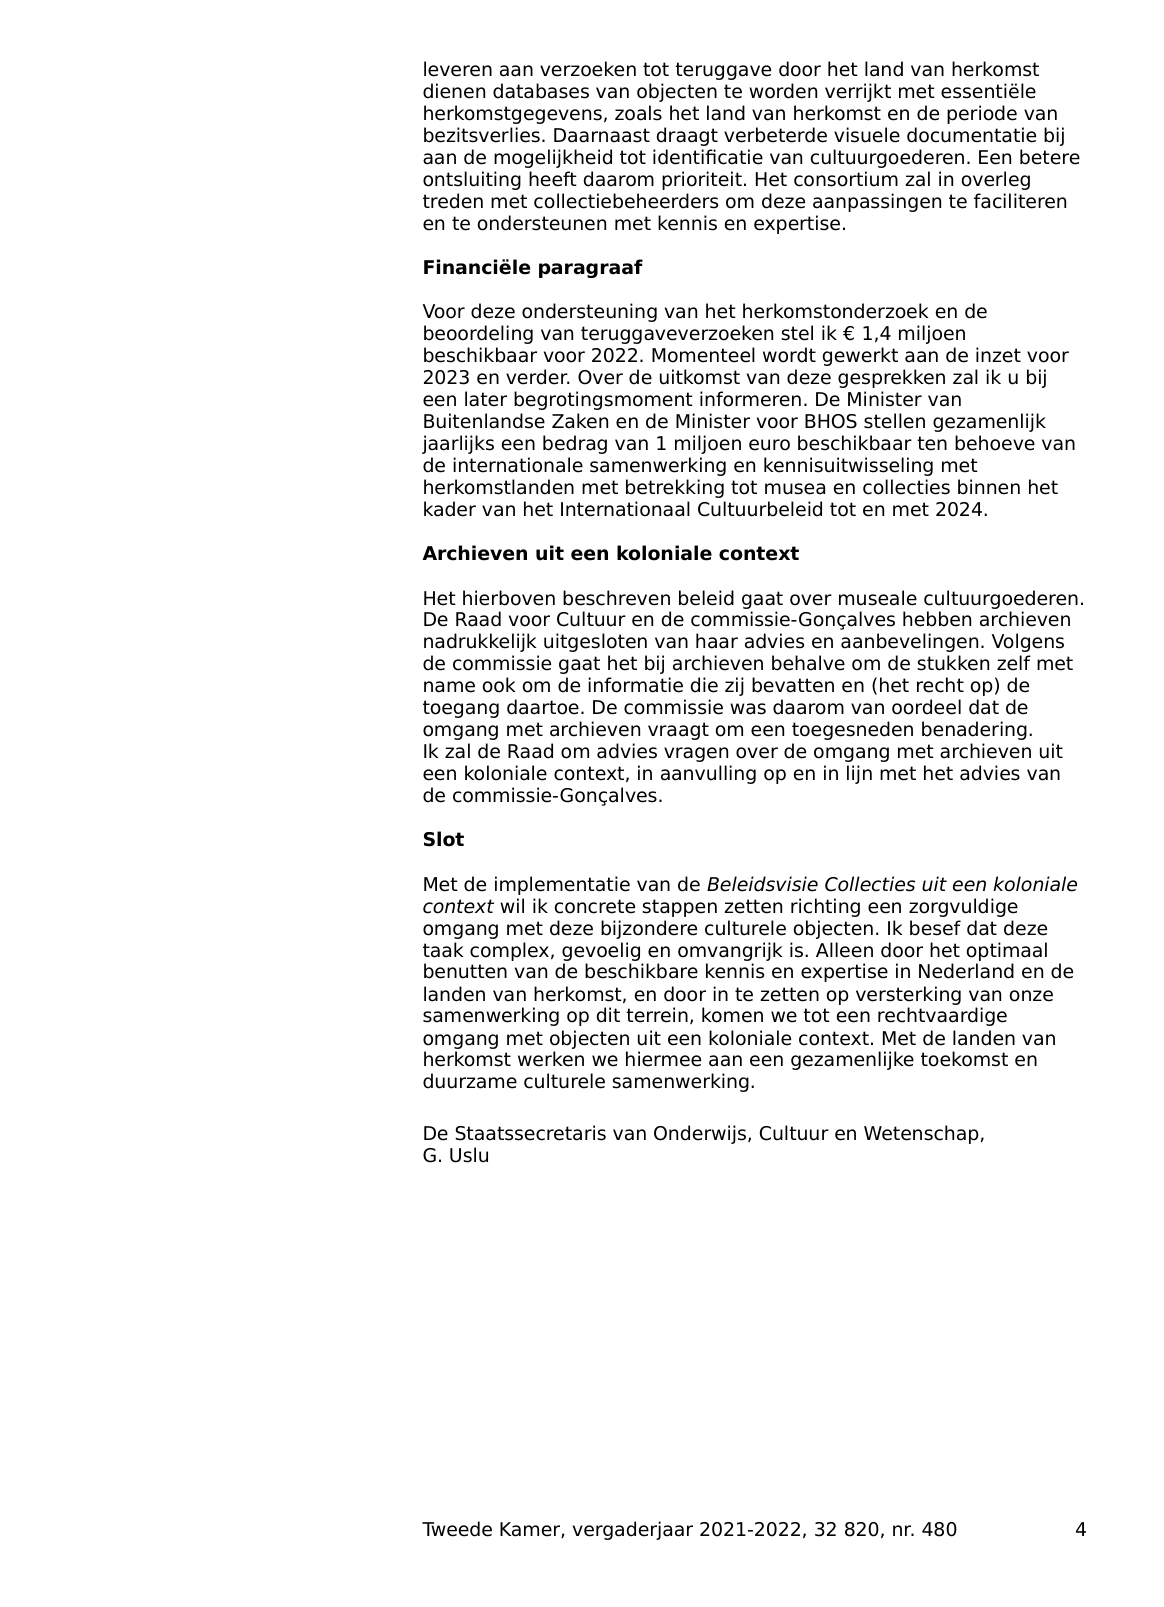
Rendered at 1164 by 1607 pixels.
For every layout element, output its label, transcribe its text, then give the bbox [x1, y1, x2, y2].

subtitle Archieven uit een koloniale context [422, 543, 1087, 565]
text leveren aan verzoeken tot teruggave door het land van herkomst dienen databases van objecten te worden verrijkt met essentiële herkomstgegevens, zoals het land van herkomst en de periode van bezitsverlies. Daarnaast draagt verbeterde visuele documentatie bij aan de mogelijkheid tot identificatie van cultuurgoederen. Een betere ontsluiting heeft daarom prioriteit. Het consortium zal in overleg treden met collectiebeheerders om deze aanpassingen te faciliteren en te ondersteunen met kennis en expertise. [422, 59, 1087, 235]
text Voor deze ondersteuning van het herkomstonderzoek en de beoordeling van teruggaveverzoeken stel ik € 1,4 miljoen beschikbaar voor 2022. Momenteel wordt gewerkt aan de inzet voor 2023 en verder. Over de uitkomst van deze gesprekken zal ik u bij een later begrotingsmoment informeren. De Minister van Buitenlandse Zaken en de Minister voor BHOS stellen gezamenlijk jaarlijks een bedrag van 1 miljoen euro beschikbaar ten behoeve van de internationale samenwerking en kennisuitwisseling met herkomstlanden met betrekking tot musea en collecties binnen het kader van het Internationaal Cultuurbeleid tot en met 2024. [422, 301, 1087, 521]
subtitle Financiële paragraaf [422, 257, 1087, 279]
text De Staatssecretaris van Onderwijs, Cultuur en Wetenschap, G. Uslu [422, 1123, 1087, 1167]
text Het hierboven beschreven beleid gaat over museale cultuurgoederen. De Raad voor Cultuur en de commissie-Gonçalves hebben archieven nadrukkelijk uitgesloten van haar advies en aanbevelingen. Volgens de commissie gaat het bij archieven behalve om de stukken zelf met name ook om de informatie die zij bevatten en (het recht op) de toegang daartoe. De commissie was daarom van oordeel dat de omgang met archieven vraagt om een toegesneden benadering. [422, 587, 1087, 741]
text Met de implementatie van de Beleidsvisie Collecties uit een koloniale context wil ik concrete stappen zetten richting een zorgvuldige omgang met deze bijzondere culturele objecten. Ik besef dat deze taak complex, gevoelig en omvangrijk is. Alleen door het optimaal benutten van de beschikbare kennis en expertise in Nederland en de landen van herkomst, en door in te zetten op versterking van onze samenwerking op dit terrein, komen we tot een rechtvaardige omgang met objecten uit een koloniale context. Met de landen van herkomst werken we hiermee aan een gezamenlijke toekomst en duurzame culturele samenwerking. [422, 873, 1087, 1093]
text Ik zal de Raad om advies vragen over de omgang met archieven uit een koloniale context, in aanvulling op en in lijn met het advies van de commissie-Gonçalves. [422, 741, 1087, 807]
subtitle Slot [422, 829, 1087, 851]
